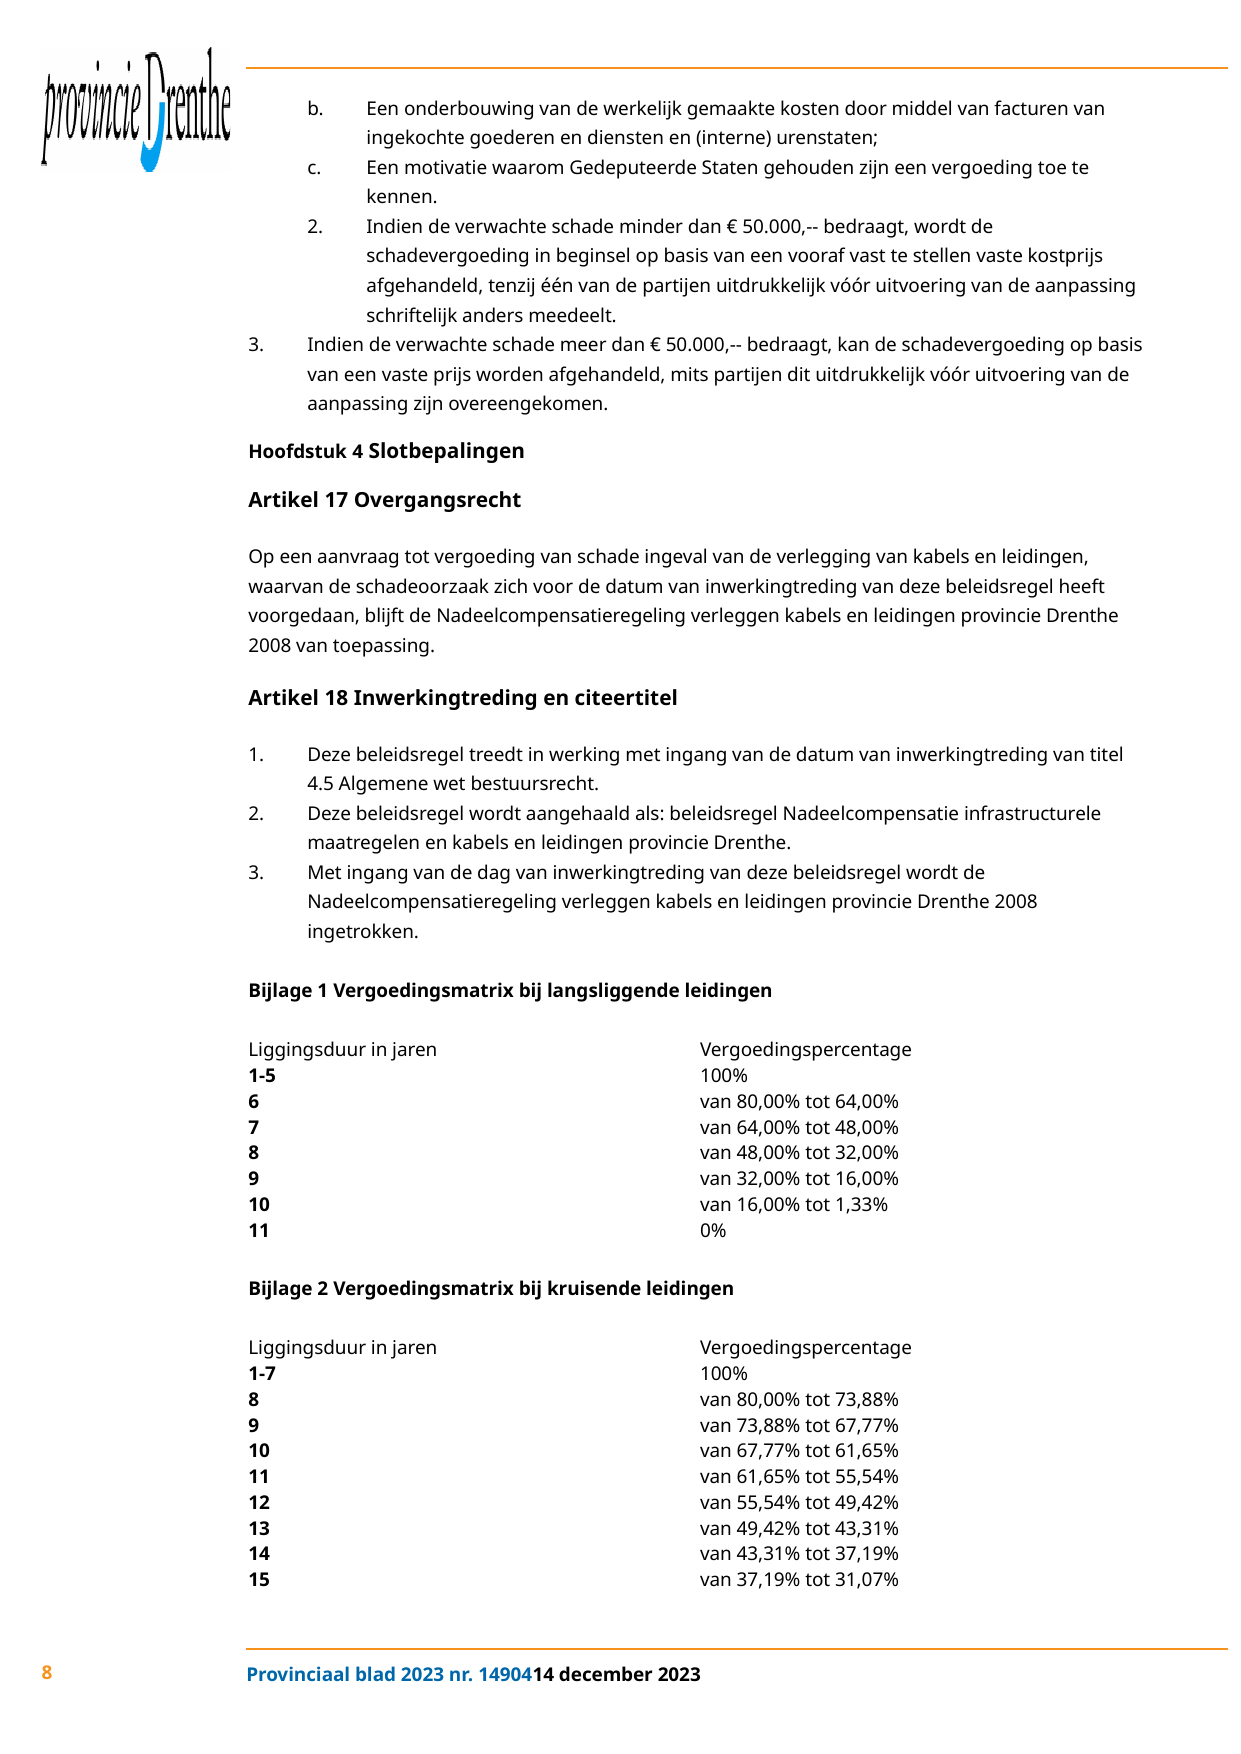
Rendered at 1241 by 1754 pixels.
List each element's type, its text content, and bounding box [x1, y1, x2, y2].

table_cell van 37,19% tot 31,07% [700, 1566, 1152, 1592]
table_header Vergoedingspercentage [700, 1335, 1152, 1360]
table_cell van 73,88% tot 67,77% [700, 1412, 1152, 1437]
table_cell 1-7 [248, 1360, 700, 1386]
list Indien de verwachte schade minder dan € 50.000,-- bedraagt, wordt de schadevergoeding in beginsel op basis van een vooraf vast te stellen vaste kostprijs afgehandeld, tenzij één van de partijen uitdrukkelijk vóór uitvoering van de aanpassing schriftelijk anders meedeelt. [307, 213, 1152, 328]
table_cell van 49,42% tot 43,31% [700, 1515, 1152, 1540]
text Op een aanvraag tot vergoeding van schade ingeval van de verlegging van kabels en leidingen, waarvan de schadeoorzaak zich voor de datum van inwerkingtreding van deze beleidsregel heeft voorgedaan, blijft de Nadeelcompensatieregeling verleggen kabels en leidingen provincie Drenthe 2008 van toepassing. [248, 543, 1152, 658]
table_cell 0% [700, 1217, 1152, 1242]
table_cell 14 [248, 1540, 700, 1566]
table_cell 11 [248, 1463, 700, 1489]
table_header Liggingsduur in jaren [248, 1335, 700, 1360]
table_cell 9 [248, 1412, 700, 1437]
table_cell 9 [248, 1165, 700, 1191]
table_cell 100% [700, 1063, 1152, 1088]
list Met ingang van de dag van inwerkingtreding van deze beleidsregel wordt de Nadeelcompensatieregeling verleggen kabels en leidingen provincie Drenthe 2008 ingetrokken. [248, 859, 1152, 944]
picture [41, 47, 231, 172]
list Deze beleidsregel treedt in werking met ingang van de datum van inwerkingtreding van titel 4.5 Algemene wet bestuursrecht. [248, 741, 1152, 796]
table_cell 6 [248, 1088, 700, 1114]
table_cell van 48,00% tot 32,00% [700, 1140, 1152, 1165]
table_cell 8 [248, 1386, 700, 1412]
text Artikel 17 Overgangsrecht [248, 486, 1152, 514]
table_cell 100% [700, 1360, 1152, 1386]
table_cell 15 [248, 1566, 700, 1592]
table_cell 1-5 [248, 1063, 700, 1088]
table_cell van 32,00% tot 16,00% [700, 1165, 1152, 1191]
table_header Liggingsduur in jaren [248, 1037, 700, 1062]
table_cell van 80,00% tot 73,88% [700, 1386, 1152, 1412]
table_cell van 43,31% tot 37,19% [700, 1540, 1152, 1566]
table_cell 11 [248, 1217, 700, 1242]
list Een onderbouwing van de werkelijk gemaakte kosten door middel van facturen van ingekochte goederen en diensten en (interne) urenstaten; [307, 95, 1152, 150]
text Bijlage 2 Vergoedingsmatrix bij kruisende leidingen [248, 1275, 1152, 1301]
table_cell 10 [248, 1191, 700, 1217]
text Hoofdstuk 4 Slotbepalingen [248, 436, 1152, 465]
table_cell van 55,54% tot 49,42% [700, 1489, 1152, 1515]
table_cell van 61,65% tot 55,54% [700, 1463, 1152, 1489]
table_cell van 16,00% tot 1,33% [700, 1191, 1152, 1217]
table_cell van 67,77% tot 61,65% [700, 1438, 1152, 1463]
list Een motivatie waarom Gedeputeerde Staten gehouden zijn een vergoeding toe te kennen. [307, 154, 1152, 209]
text Bijlage 1 Vergoedingsmatrix bij langsliggende leidingen [248, 977, 1152, 1003]
list Indien de verwachte schade meer dan € 50.000,-- bedraagt, kan de schadevergoeding op basis van een vaste prijs worden afgehandeld, mits partijen dit uitdrukkelijk vóór uitvoering van de aanpassing zijn overeengekomen. [248, 331, 1152, 416]
table_cell 13 [248, 1515, 700, 1540]
table_cell 7 [248, 1114, 700, 1139]
text Artikel 18 Inwerkingtreding en citeertitel [248, 683, 1152, 711]
table_cell van 64,00% tot 48,00% [700, 1114, 1152, 1139]
table_cell 12 [248, 1489, 700, 1515]
list Deze beleidsregel wordt aangehaald als: beleidsregel Nadeelcompensatie infrastructurele maatregelen en kabels en leidingen provincie Drenthe. [248, 800, 1152, 855]
table_header Vergoedingspercentage [700, 1037, 1152, 1062]
table_cell van 80,00% tot 64,00% [700, 1088, 1152, 1114]
table_cell 8 [248, 1140, 700, 1165]
table_cell 10 [248, 1438, 700, 1463]
